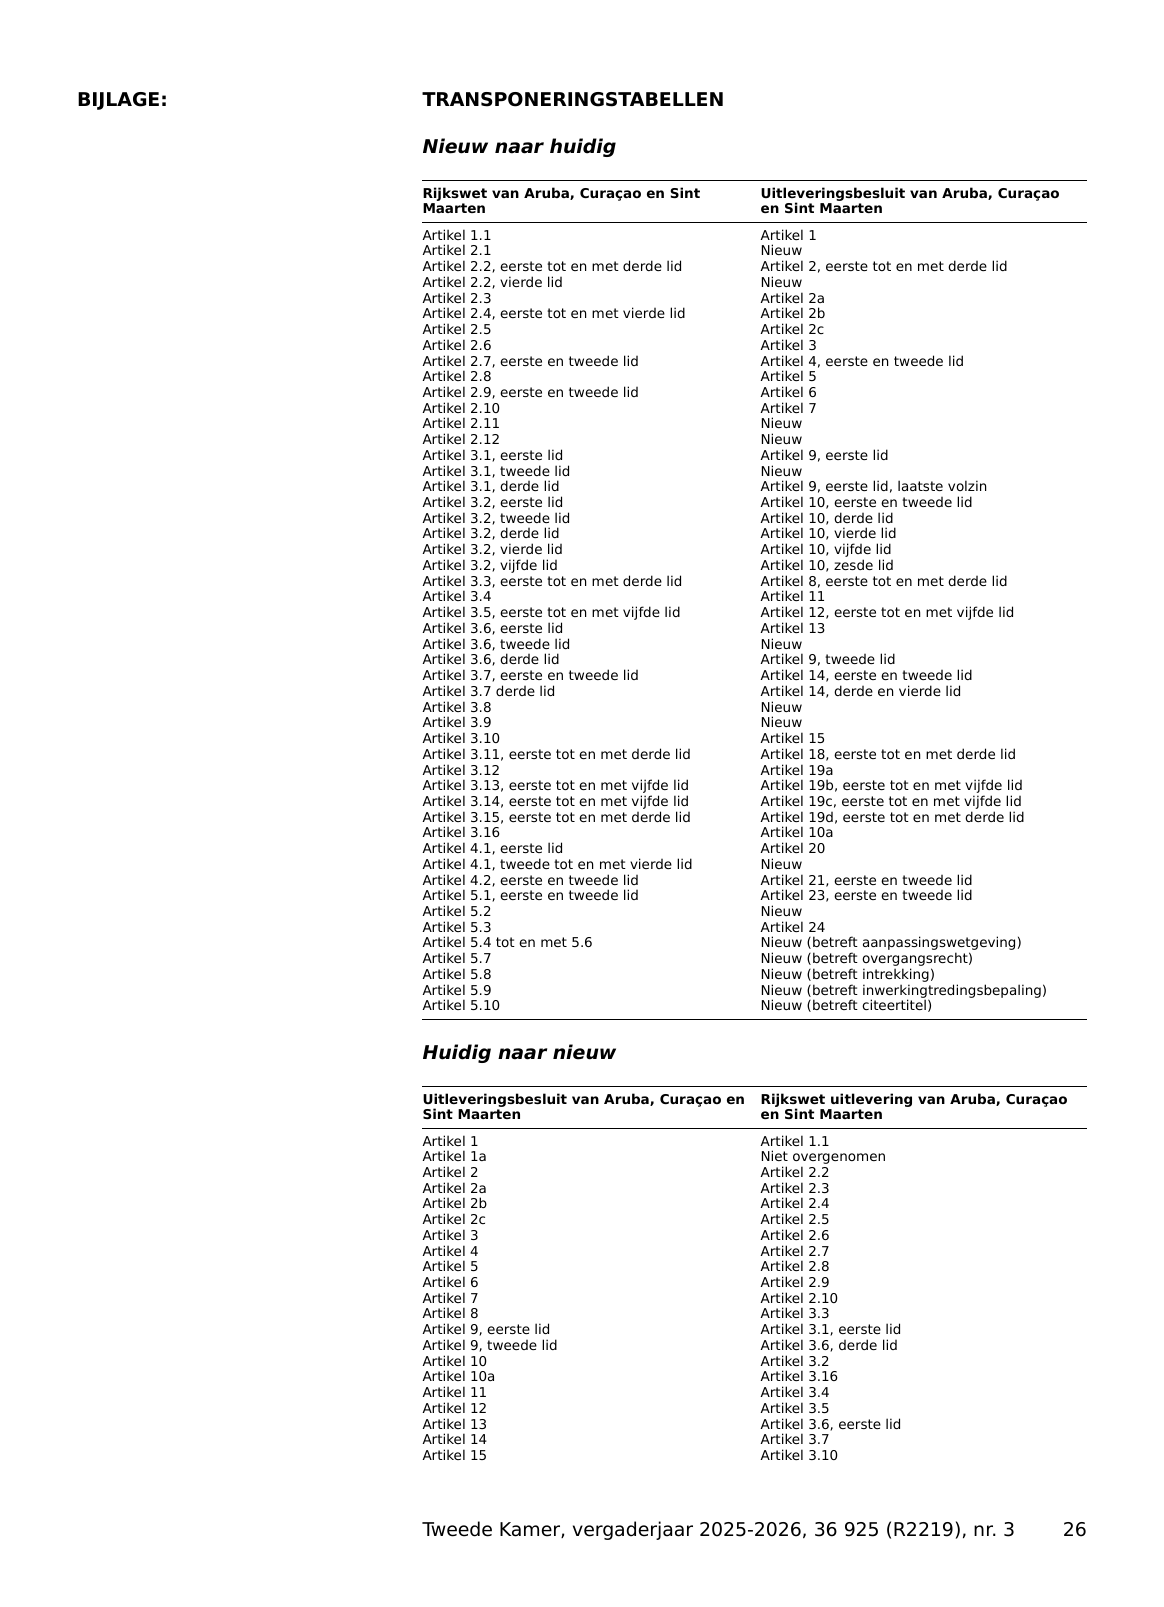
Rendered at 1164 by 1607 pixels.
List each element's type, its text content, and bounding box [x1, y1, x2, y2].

table_cell Artikel 3.15, eerste tot en met derde lid [422, 810, 754, 825]
table_cell Artikel 1 [754, 223, 1087, 243]
table_cell Nieuw [754, 904, 1087, 919]
table_header Rijkswet uitlevering van Aruba, Curaçao en Sint Maarten [754, 1087, 1087, 1128]
table_cell Artikel 5.10 [422, 998, 754, 1019]
table_cell Artikel 23, eerste en tweede lid [754, 888, 1087, 904]
subtitle Nieuw naar huidig [422, 136, 1087, 158]
table_cell Artikel 11 [754, 589, 1087, 605]
table_cell Artikel 11 [422, 1385, 754, 1401]
table_cell Artikel 2.6 [754, 1228, 1087, 1243]
subtitle Huidig naar nieuw [422, 1042, 1087, 1064]
table_cell Artikel 2c [754, 322, 1087, 338]
table_cell Artikel 3.1, tweede lid [422, 464, 754, 479]
table_cell Artikel 3.1, derde lid [422, 479, 754, 495]
table_cell Artikel 3.2, tweede lid [422, 511, 754, 526]
table_cell Artikel 2.3 [754, 1181, 1087, 1196]
table_cell Artikel 4.1, tweede tot en met vierde lid [422, 857, 754, 872]
table_cell Artikel 5 [754, 369, 1087, 385]
table_cell Artikel 12, eerste tot en met vijfde lid [754, 605, 1087, 621]
table_cell Artikel 10, vijfde lid [754, 542, 1087, 558]
table_cell Artikel 3.1, eerste lid [422, 448, 754, 463]
table_cell Artikel 3.2, derde lid [422, 526, 754, 542]
table_cell Artikel 3.4 [754, 1385, 1087, 1401]
table_cell Artikel 19d, eerste tot en met derde lid [754, 810, 1087, 825]
table_cell Artikel 2.2, vierde lid [422, 275, 754, 290]
table_cell Artikel 5.8 [422, 967, 754, 982]
table_cell Artikel 3.3 [754, 1306, 1087, 1322]
table_cell Artikel 3.9 [422, 715, 754, 731]
table_cell Artikel 10, eerste en tweede lid [754, 495, 1087, 511]
table_cell Artikel 3.13, eerste tot en met vijfde lid [422, 778, 754, 794]
table_cell Nieuw (betreft inwerkingtredingsbepaling) [754, 983, 1087, 998]
table_cell Artikel 3 [754, 338, 1087, 353]
table_cell Artikel 5.1, eerste en tweede lid [422, 888, 754, 904]
table_cell Artikel 6 [422, 1275, 754, 1291]
table_cell Artikel 4.1, eerste lid [422, 841, 754, 857]
table_cell Artikel 3.7 derde lid [422, 684, 754, 699]
table_header Rijkswet van Aruba, Curaçao en Sint Maarten [422, 181, 754, 222]
table_cell Artikel 3.10 [422, 731, 754, 747]
table_cell Artikel 2.6 [422, 338, 754, 353]
table_cell Artikel 5.2 [422, 904, 754, 919]
table_cell Artikel 5.7 [422, 951, 754, 967]
table_cell Artikel 2.7 [754, 1244, 1087, 1259]
table_cell Artikel 2, eerste tot en met derde lid [754, 259, 1087, 275]
table_cell Nieuw [754, 464, 1087, 479]
table_cell Artikel 10, zesde lid [754, 558, 1087, 573]
table_cell Artikel 3.6, derde lid [422, 652, 754, 668]
table_cell Artikel 15 [422, 1448, 754, 1464]
table_cell Artikel 3.7 [754, 1432, 1087, 1448]
table_cell Artikel 3.3, eerste tot en met derde lid [422, 574, 754, 589]
table_cell Artikel 19c, eerste tot en met vijfde lid [754, 794, 1087, 809]
table_cell Artikel 2.11 [422, 416, 754, 432]
table_cell Artikel 2.5 [754, 1212, 1087, 1228]
table_cell Artikel 3.16 [422, 825, 754, 841]
table_cell Artikel 3.11, eerste tot en met derde lid [422, 747, 754, 762]
table_cell Artikel 19a [754, 762, 1087, 778]
table_cell Artikel 9, eerste lid [754, 448, 1087, 463]
table_cell Artikel 2.7, eerste en tweede lid [422, 353, 754, 369]
table_cell Artikel 2.4 [754, 1196, 1087, 1212]
table_cell Artikel 2.8 [754, 1259, 1087, 1275]
table_cell Artikel 4, eerste en tweede lid [754, 353, 1087, 369]
table_cell Artikel 14, derde en vierde lid [754, 684, 1087, 699]
table_cell Artikel 3.14, eerste tot en met vijfde lid [422, 794, 754, 809]
table_cell Artikel 3.2, vierde lid [422, 542, 754, 558]
table_cell Artikel 4.2, eerste en tweede lid [422, 873, 754, 888]
table_cell Artikel 2b [422, 1196, 754, 1212]
table_cell Artikel 13 [422, 1416, 754, 1432]
table_cell Artikel 6 [754, 385, 1087, 401]
table_cell Artikel 1.1 [422, 223, 754, 243]
table_cell Artikel 2.9, eerste en tweede lid [422, 385, 754, 401]
table_cell Artikel 2.12 [422, 432, 754, 448]
table_cell Artikel 13 [754, 621, 1087, 636]
table_header Uitleveringsbesluit van Aruba, Curaçao en Sint Maarten [422, 1087, 754, 1128]
table_cell Artikel 2.2, eerste tot en met derde lid [422, 259, 754, 275]
table_cell Nieuw [754, 275, 1087, 290]
table_cell Artikel 3.2 [754, 1354, 1087, 1369]
table_cell Artikel 1a [422, 1149, 754, 1165]
table_cell Artikel 2.8 [422, 369, 754, 385]
table_cell Artikel 5.3 [422, 920, 754, 935]
table_cell Artikel 2.4, eerste tot en met vierde lid [422, 306, 754, 322]
table_cell Nieuw [754, 416, 1087, 432]
table_cell Artikel 2 [422, 1165, 754, 1181]
table_cell Artikel 9, tweede lid [754, 652, 1087, 668]
table_cell Nieuw (betreft intrekking) [754, 967, 1087, 982]
table_cell Artikel 14 [422, 1432, 754, 1448]
table_cell Artikel 14, eerste en tweede lid [754, 668, 1087, 684]
table_cell Artikel 3.6, eerste lid [754, 1416, 1087, 1432]
table_cell Artikel 5.4 tot en met 5.6 [422, 935, 754, 951]
table_cell Artikel 3.4 [422, 589, 754, 605]
table_cell Artikel 7 [754, 401, 1087, 416]
table_cell Artikel 5.9 [422, 983, 754, 998]
table_cell Artikel 3.12 [422, 762, 754, 778]
table_cell Artikel 19b, eerste tot en met vijfde lid [754, 778, 1087, 794]
table_cell Artikel 2b [754, 306, 1087, 322]
table_cell Artikel 3.7, eerste en tweede lid [422, 668, 754, 684]
table_cell Artikel 10 [422, 1354, 754, 1369]
table_cell Artikel 2.1 [422, 243, 754, 259]
table_cell Artikel 4 [422, 1244, 754, 1259]
table_cell Artikel 9, eerste lid, laatste volzin [754, 479, 1087, 495]
table_cell Artikel 2.10 [754, 1291, 1087, 1306]
table_cell Nieuw [754, 699, 1087, 715]
table_cell Nieuw [754, 432, 1087, 448]
table_cell Artikel 3.2, vijfde lid [422, 558, 754, 573]
table_cell Nieuw [754, 857, 1087, 872]
table_cell Nieuw (betreft citeertitel) [754, 998, 1087, 1019]
table_cell Artikel 10a [754, 825, 1087, 841]
table_cell Artikel 3.2, eerste lid [422, 495, 754, 511]
table_cell Artikel 3.5, eerste tot en met vijfde lid [422, 605, 754, 621]
table_cell Artikel 18, eerste tot en met derde lid [754, 747, 1087, 762]
table_cell Niet overgenomen [754, 1149, 1087, 1165]
table_cell Artikel 1.1 [754, 1129, 1087, 1149]
table_cell Artikel 10, derde lid [754, 511, 1087, 526]
table_cell Artikel 2a [754, 290, 1087, 306]
table_cell Artikel 2.2 [754, 1165, 1087, 1181]
table_cell Nieuw [754, 636, 1087, 652]
table_header Uitleveringsbesluit van Aruba, Curaçao en Sint Maarten [754, 181, 1087, 222]
table_cell Artikel 20 [754, 841, 1087, 857]
table_cell Artikel 21, eerste en tweede lid [754, 873, 1087, 888]
table_cell Artikel 8 [422, 1306, 754, 1322]
table_cell Artikel 5 [422, 1259, 754, 1275]
table_cell Artikel 3.5 [754, 1401, 1087, 1416]
table_cell Nieuw (betreft overgangsrecht) [754, 951, 1087, 967]
table_cell Artikel 2.10 [422, 401, 754, 416]
table_cell Artikel 9, tweede lid [422, 1338, 754, 1353]
table_cell Artikel 7 [422, 1291, 754, 1306]
table_cell Artikel 10a [422, 1369, 754, 1385]
table_cell Artikel 3.8 [422, 699, 754, 715]
table_cell Artikel 2.5 [422, 322, 754, 338]
table_cell Artikel 2.9 [754, 1275, 1087, 1291]
subtitle BIJLAGE: TRANSPONERINGSTABELLEN [77, 89, 1087, 111]
table_cell Artikel 9, eerste lid [422, 1322, 754, 1338]
table_cell Artikel 10, vierde lid [754, 526, 1087, 542]
table_cell Artikel 12 [422, 1401, 754, 1416]
table_cell Artikel 8, eerste tot en met derde lid [754, 574, 1087, 589]
table_cell Artikel 1 [422, 1129, 754, 1149]
table_cell Nieuw (betreft aanpassingswetgeving) [754, 935, 1087, 951]
table_cell Artikel 3.16 [754, 1369, 1087, 1385]
table_cell Artikel 2c [422, 1212, 754, 1228]
table_cell Nieuw [754, 243, 1087, 259]
table_cell Nieuw [754, 715, 1087, 731]
table_cell Artikel 3.10 [754, 1448, 1087, 1464]
table_cell Artikel 15 [754, 731, 1087, 747]
table_cell Artikel 24 [754, 920, 1087, 935]
table_cell Artikel 3.6, derde lid [754, 1338, 1087, 1353]
table_cell Artikel 3 [422, 1228, 754, 1243]
table_cell Artikel 2a [422, 1181, 754, 1196]
table_cell Artikel 3.6, eerste lid [422, 621, 754, 636]
table_cell Artikel 3.6, tweede lid [422, 636, 754, 652]
table_cell Artikel 2.3 [422, 290, 754, 306]
table_cell Artikel 3.1, eerste lid [754, 1322, 1087, 1338]
